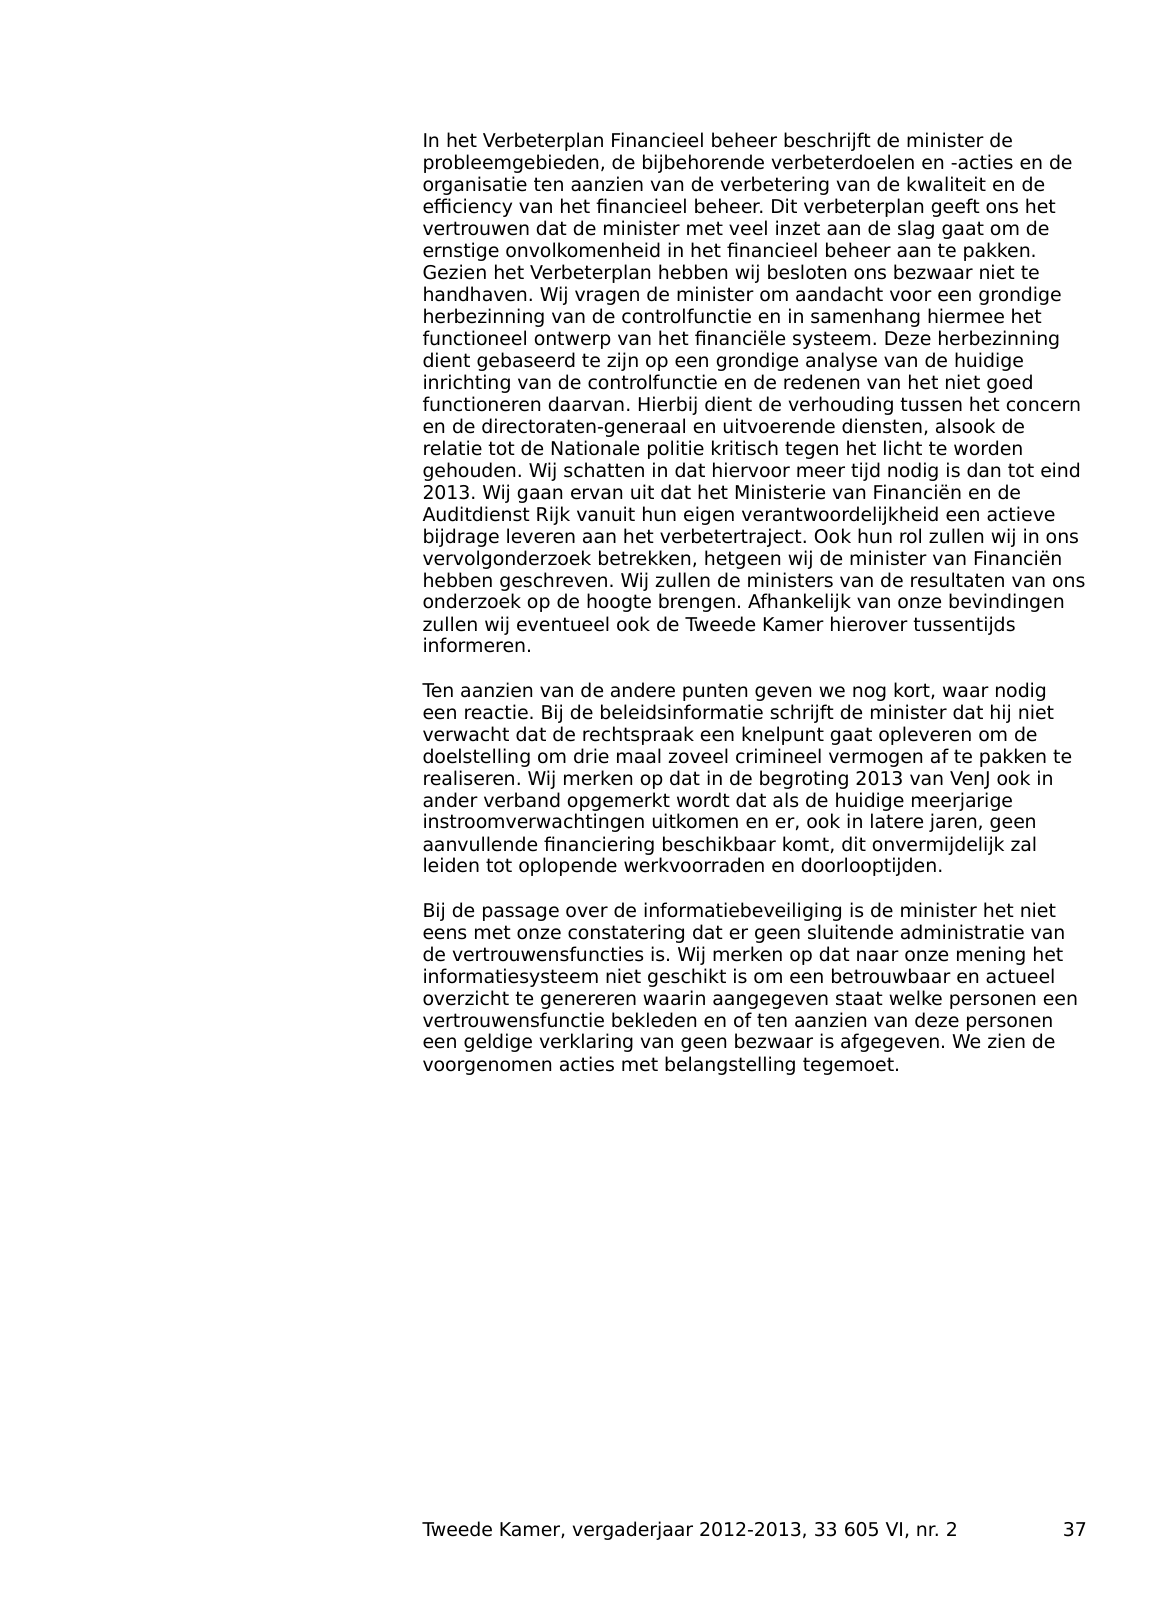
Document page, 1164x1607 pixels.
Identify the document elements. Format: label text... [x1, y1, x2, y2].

text Bij de passage over de informatiebeveiliging is de minister het niet eens met onze constatering dat er geen sluitende administratie van de vertrouwensfuncties is. Wij merken op dat naar onze mening het informatiesysteem niet geschikt is om een betrouwbaar en actueel overzicht te genereren waarin aangegeven staat welke personen een vertrouwensfunctie bekleden en of ten aanzien van deze personen een geldige verklaring van geen bezwaar is afgegeven. We zien de voorgenomen acties met belangstelling tegemoet. [422, 899, 1087, 1075]
text Ten aanzien van de andere punten geven we nog kort, waar nodig een reactie. Bij de beleidsinformatie schrijft de minister dat hij niet verwacht dat de rechtspraak een knelpunt gaat opleveren om de doelstelling om drie maal zoveel crimineel vermogen af te pakken te realiseren. Wij merken op dat in de begroting 2013 van VenJ ook in ander verband opgemerkt wordt dat als de huidige meerjarige instroomverwachtingen uitkomen en er, ook in latere jaren, geen aanvullende financiering beschikbaar komt, dit onvermijdelijk zal leiden tot oplopende werkvoorraden en doorlooptijden. [422, 679, 1087, 877]
text In het Verbeterplan Financieel beheer beschrijft de minister de probleemgebieden, de bijbehorende verbeterdoelen en -acties en de organisatie ten aanzien van de verbetering van de kwaliteit en de efficiency van het financieel beheer. Dit verbeterplan geeft ons het vertrouwen dat de minister met veel inzet aan de slag gaat om de ernstige onvolkomenheid in het financieel beheer aan te pakken. Gezien het Verbeterplan hebben wij besloten ons bezwaar niet te handhaven. Wij vragen de minister om aandacht voor een grondige herbezinning van de controlfunctie en in samenhang hiermee het functioneel ontwerp van het financiële systeem. Deze herbezinning dient gebaseerd te zijn op een grondige analyse van de huidige inrichting van de controlfunctie en de redenen van het niet goed functioneren daarvan. Hierbij dient de verhouding tussen het concern en de directoraten-generaal en uitvoerende diensten, alsook de relatie tot de Nationale politie kritisch tegen het licht te worden gehouden. Wij schatten in dat hiervoor meer tijd nodig is dan tot eind 2013. Wij gaan ervan uit dat het Ministerie van Financiën en de Auditdienst Rijk vanuit hun eigen verantwoordelijkheid een actieve bijdrage leveren aan het verbetertraject. Ook hun rol zullen wij in ons vervolgonderzoek betrekken, hetgeen wij de minister van Financiën hebben geschreven. Wij zullen de ministers van de resultaten van ons onderzoek op de hoogte brengen. Afhankelijk van onze bevindingen zullen wij eventueel ook de Tweede Kamer hierover tussentijds informeren. [422, 130, 1087, 657]
